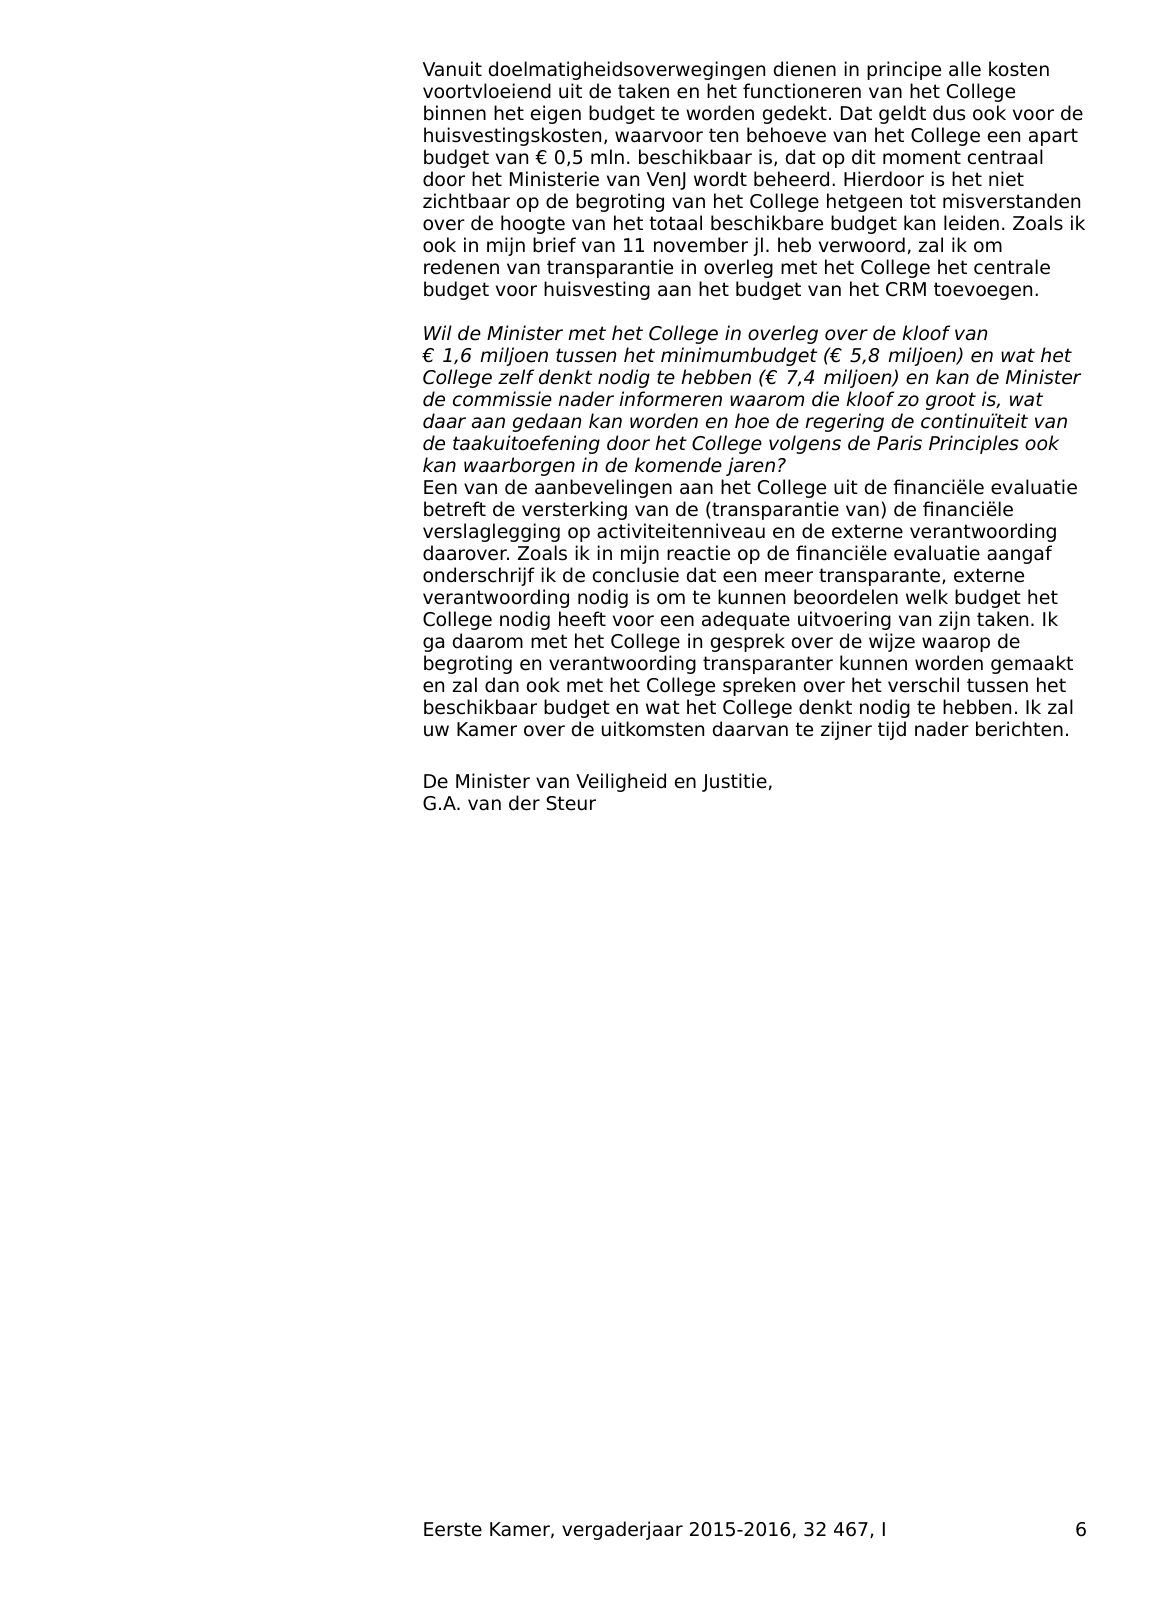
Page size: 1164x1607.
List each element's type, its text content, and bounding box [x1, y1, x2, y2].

text De Minister van Veiligheid en Justitie, G.A. van der Steur [422, 771, 1087, 814]
text Een van de aanbevelingen aan het College uit de financiële evaluatie betreft de versterking van de (transparantie van) de financiële verslaglegging op activiteitenniveau en de externe verantwoording daarover. Zoals ik in mijn reactie op de financiële evaluatie aangaf onderschrijf ik de conclusie dat een meer transparante, externe verantwoording nodig is om te kunnen beoordelen welk budget het College nodig heeft voor een adequate uitvoering van zijn taken. Ik ga daarom met het College in gesprek over de wijze waarop de begroting en verantwoording transparanter kunnen worden gemaakt en zal dan ook met het College spreken over het verschil tussen het beschikbaar budget en wat het College denkt nodig te hebben. Ik zal uw Kamer over de uitkomsten daarvan te zijner tijd nader berichten. [422, 477, 1087, 741]
text Wil de Minister met het College in overleg over de kloof van € 1,6 miljoen tussen het minimumbudget (€ 5,8 miljoen) en wat het College zelf denkt nodig te hebben (€ 7,4 miljoen) en kan de Minister de commissie nader informeren waarom die kloof zo groot is, wat daar aan gedaan kan worden en hoe de regering de continuïteit van de taakuitoefening door het College volgens de Paris Principles ook kan waarborgen in de komende jaren? [422, 323, 1087, 477]
text Vanuit doelmatigheidsoverwegingen dienen in principe alle kosten voortvloeiend uit de taken en het functioneren van het College binnen het eigen budget te worden gedekt. Dat geldt dus ook voor de huisvestingskosten, waarvoor ten behoeve van het College een apart budget van € 0,5 mln. beschikbaar is, dat op dit moment centraal door het Ministerie van VenJ wordt beheerd. Hierdoor is het niet zichtbaar op de begroting van het College hetgeen tot misverstanden over de hoogte van het totaal beschikbare budget kan leiden. Zoals ik ook in mijn brief van 11 november jl. heb verwoord, zal ik om redenen van transparantie in overleg met het College het centrale budget voor huisvesting aan het budget van het CRM toevoegen. [422, 59, 1087, 301]
